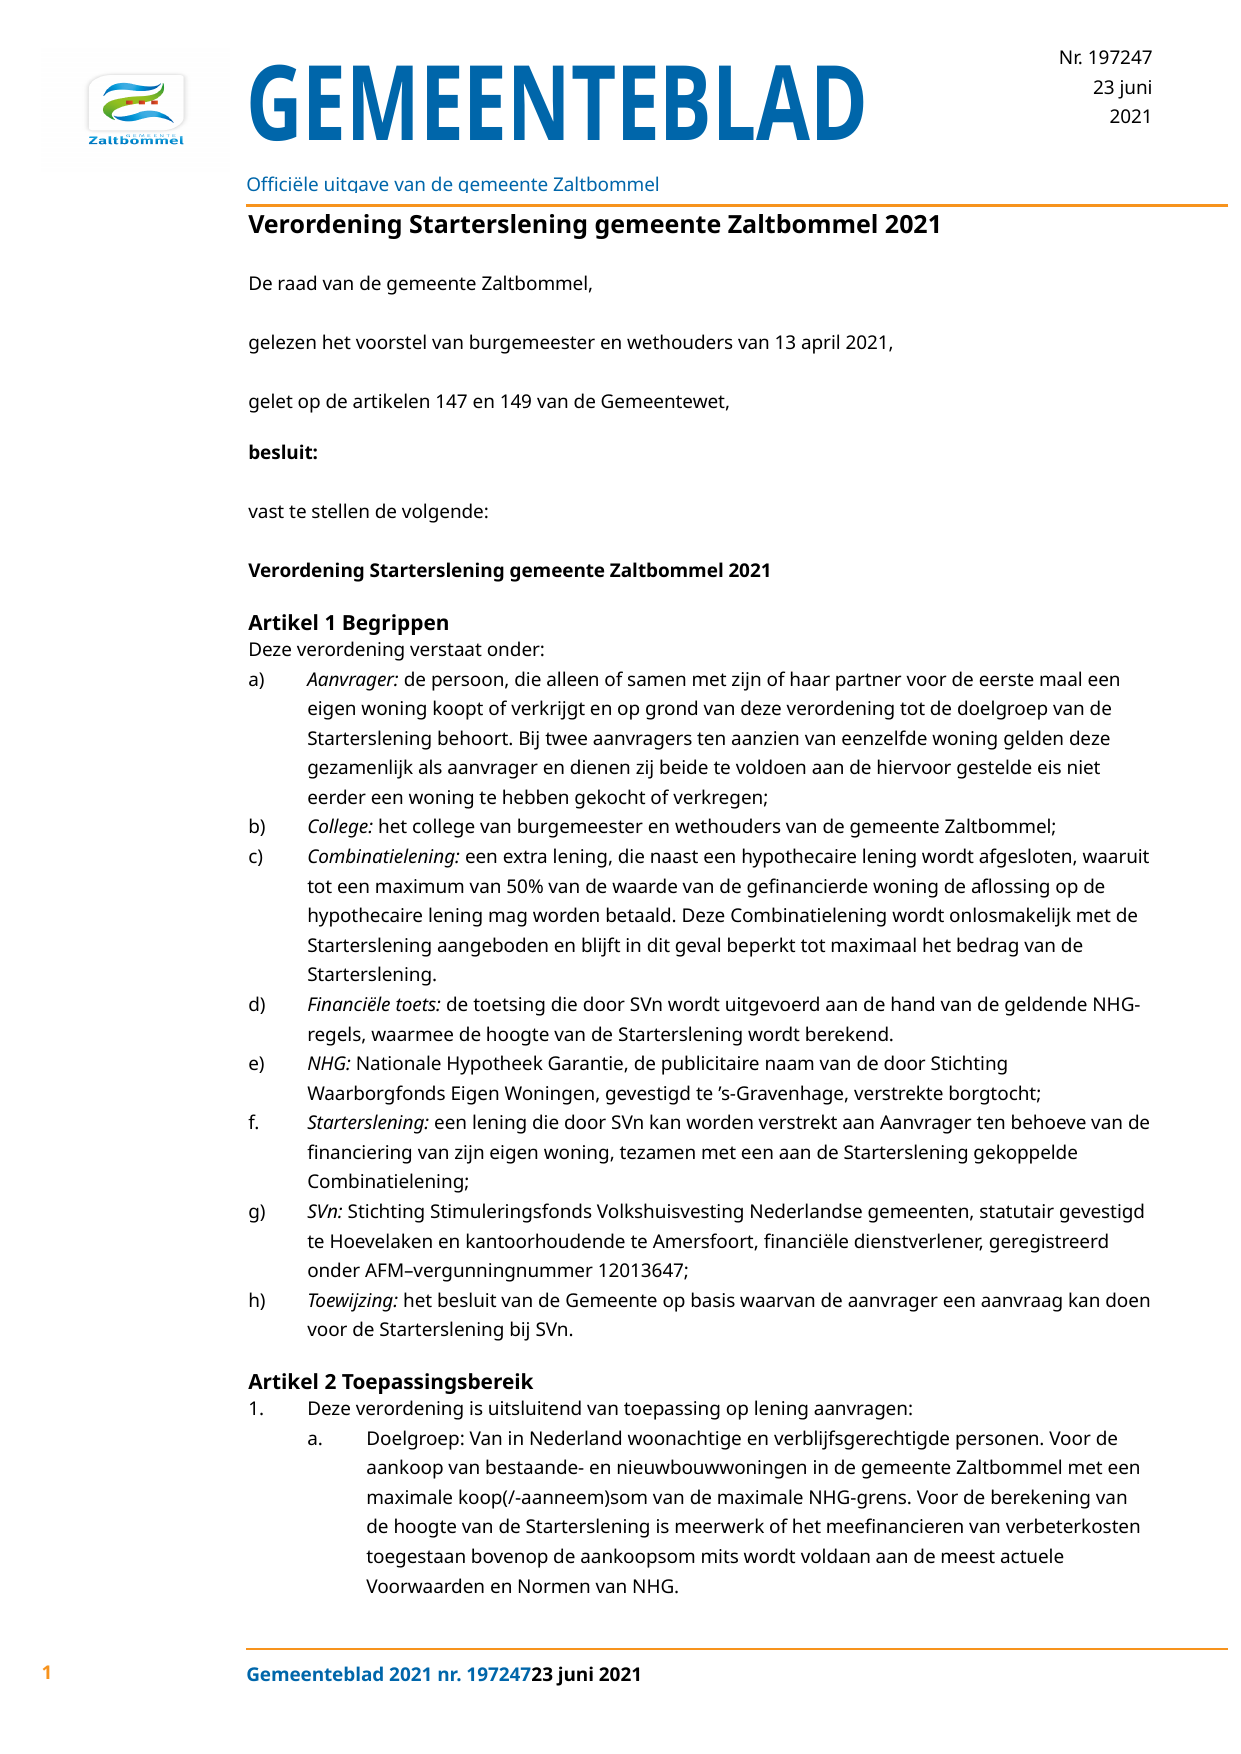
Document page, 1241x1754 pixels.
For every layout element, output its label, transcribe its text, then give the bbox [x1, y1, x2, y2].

list Financiële toets: de toetsing die door SVn wordt uitgevoerd aan de hand van de geldende NHG-regels, waarmee de hoogte van de Starterslening wordt berekend. [248, 991, 1152, 1046]
text Verordening Starterslening gemeente Zaltbommel 2021 [248, 207, 1152, 241]
text gelezen het voorstel van burgemeester en wethouders van 13 april 2021, [248, 329, 1152, 355]
text gelet op de artikelen 147 en 149 van de Gemeentewet, [248, 389, 1152, 414]
list Toewijzing: het besluit van de Gemeente op basis waarvan de aanvrager een aanvraag kan doen voor de Starterslening bij SVn. [248, 1287, 1152, 1342]
text besluit: [248, 439, 1152, 465]
picture [41, 47, 231, 172]
list Doelgroep: Van in Nederland woonachtige en verblijfsgerechtigde personen. Voor de aankoop van bestaande- en nieuwbouwwoningen in de gemeente Zaltbommel met een maximale koop(/-aanneem)som van de maximale NHG-grens. Voor de berekening van de hoogte van de Starterslening is meerwerk of het meefinancieren van verbeterkosten toegestaan bovenop de aankoopsom mits wordt voldaan aan de meest actuele Voorwaarden en Normen van NHG. [307, 1425, 1152, 1599]
text Artikel 2 Toepassingsbereik [248, 1367, 1152, 1395]
text De raad van de gemeente Zaltbommel, [248, 270, 1152, 296]
list Starterslening: een lening die door SVn kan worden verstrekt aan Aanvrager ten behoeve van de financiering van zijn eigen woning, tezamen met een aan de Starterslening gekoppelde Combinatielening; [248, 1109, 1152, 1194]
list Deze verordening is uitsluitend van toepassing op lening aanvragen: [248, 1395, 1152, 1421]
text Artikel 1 Begrippen [248, 608, 1152, 636]
list SVn: Stichting Stimuleringsfonds Volkshuisvesting Nederlandse gemeenten, statutair gevestigd te Hoevelaken en kantoorhoudende te Amersfoort, financiële dienstverlener, geregistreerd onder AFM–vergunningnummer 12013647; [248, 1198, 1152, 1283]
list College: het college van burgemeester en wethouders van de gemeente Zaltbommel; [248, 814, 1152, 839]
list NHG: Nationale Hypotheek Garantie, de publicitaire naam van de door Stichting Waarborgfonds Eigen Woningen, gevestigd te ’s-Gravenhage, verstrekte borgtocht; [248, 1050, 1152, 1106]
text vast te stellen de volgende: [248, 498, 1152, 524]
text Deze verordening verstaat onder: [248, 636, 1152, 662]
list Combinatielening: een extra lening, die naast een hypothecaire lening wordt afgesloten, waaruit tot een maximum van 50% van de waarde van de gefinancierde woning de aflossing op de hypothecaire lening mag worden betaald. Deze Combinatielening wordt onlosmakelijk met de Starterslening aangeboden en blijft in dit geval beperkt tot maximaal het bedrag van de Starterslening. [248, 843, 1152, 987]
list Aanvrager: de persoon, die alleen of samen met zijn of haar partner voor de eerste maal een eigen woning koopt of verkrijgt en op grond van deze verordening tot de doelgroep van de Starterslening behoort. Bij twee aanvragers ten aanzien van eenzelfde woning gelden deze gezamenlijk als aanvrager en dienen zij beide te voldoen aan de hiervoor gestelde eis niet eerder een woning te hebben gekocht of verkregen; [248, 666, 1152, 810]
text Verordening Starterslening gemeente Zaltbommel 2021 [248, 557, 1152, 583]
